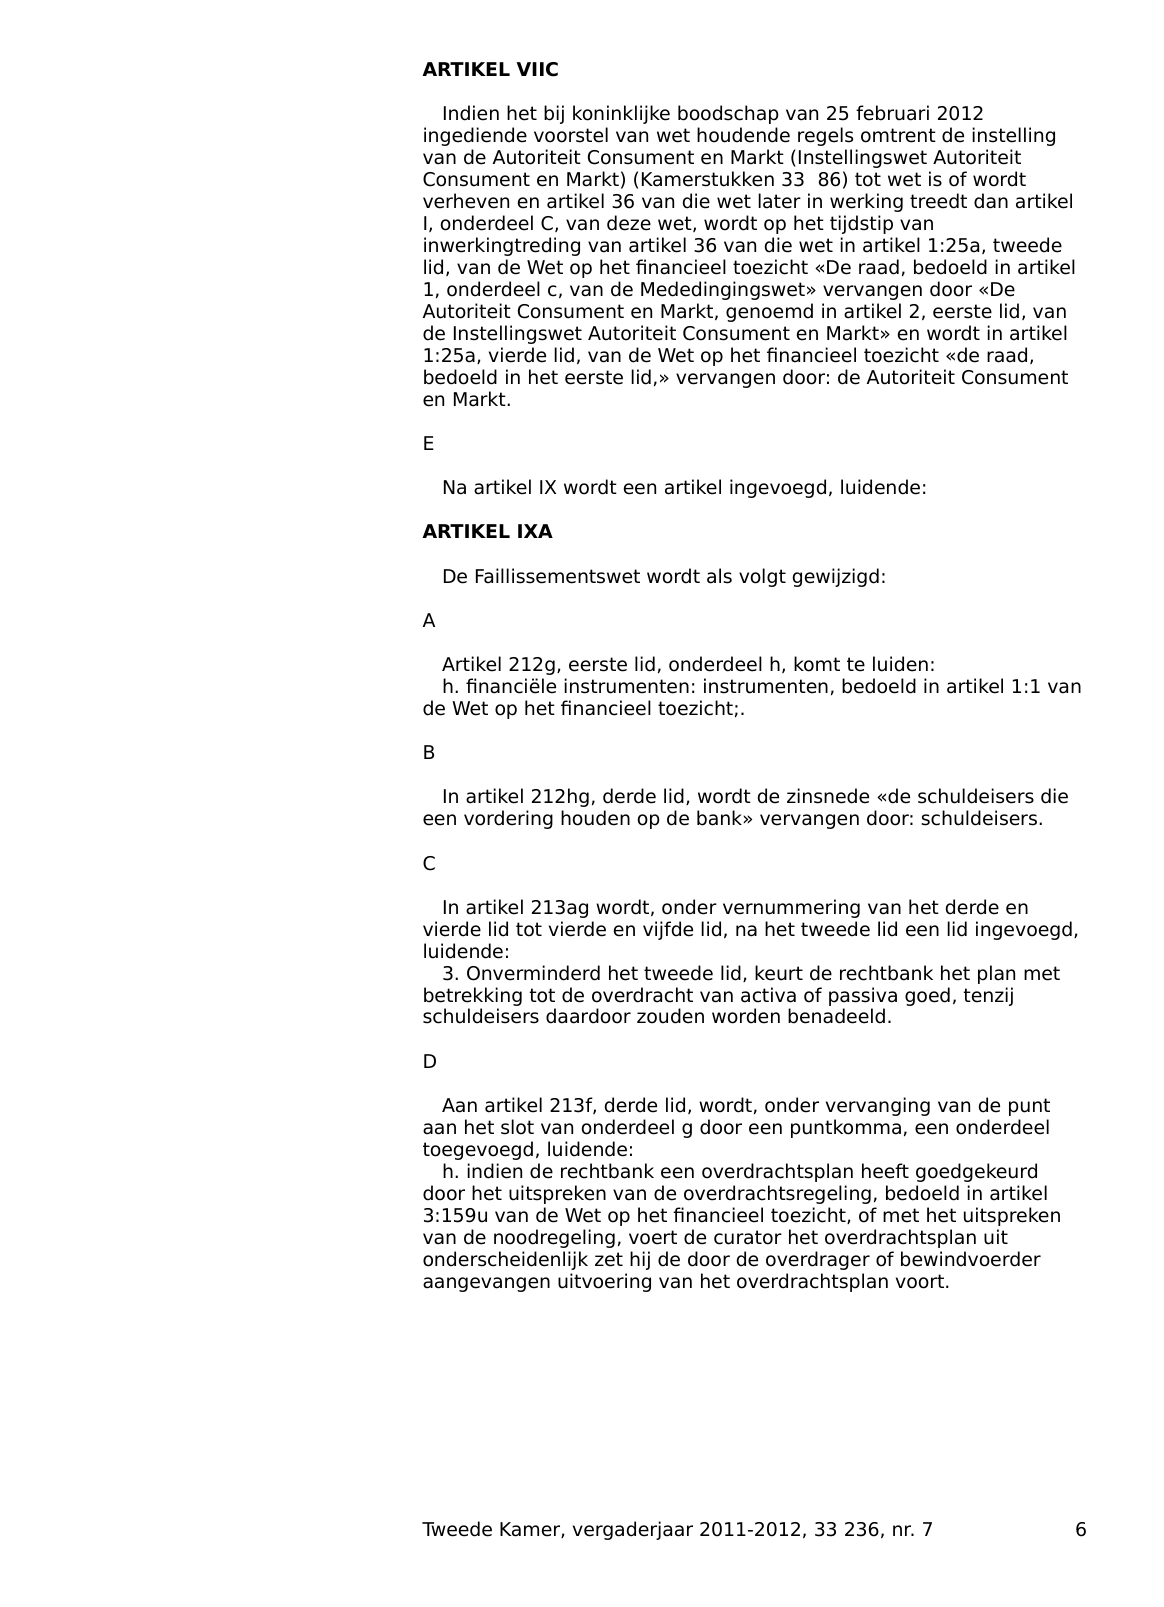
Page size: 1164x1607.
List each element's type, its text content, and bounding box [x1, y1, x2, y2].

subtitle B [422, 742, 1087, 764]
text Na artikel IX wordt een artikel ingevoegd, luidende: [422, 477, 1087, 499]
subtitle C [422, 852, 1087, 874]
text h. indien de rechtbank een overdrachtsplan heeft goedgekeurd door het uitspreken van de overdrachtsregeling, bedoeld in artikel 3:159u van de Wet op het financieel toezicht, of met het uitspreken van de noodregeling, voert de curator het overdrachtsplan uit onderscheidenlijk zet hij de door de overdrager of bewindvoerder aangevangen uitvoering van het overdrachtsplan voort. [422, 1161, 1087, 1293]
text Artikel 212g, eerste lid, onderdeel h, komt te luiden: [422, 654, 1087, 676]
subtitle E [422, 433, 1087, 455]
text Indien het bij koninklijke boodschap van 25 februari 2012 ingediende voorstel van wet houdende regels omtrent de instelling van de Autoriteit Consument en Markt (Instellingswet Autoriteit Consument en Markt) (Kamerstukken 33 86) tot wet is of wordt verheven en artikel 36 van die wet later in werking treedt dan artikel I, onderdeel C, van deze wet, wordt op het tijdstip van inwerkingtreding van artikel 36 van die wet in artikel 1:25a, tweede lid, van de Wet op het financieel toezicht «De raad, bedoeld in artikel 1, onderdeel c, van de Mededingingswet» vervangen door «De Autoriteit Consument en Markt, genoemd in artikel 2, eerste lid, van de Instellingswet Autoriteit Consument en Markt» en wordt in artikel 1:25a, vierde lid, van de Wet op het financieel toezicht «de raad, bedoeld in het eerste lid,» vervangen door: de Autoriteit Consument en Markt. [422, 103, 1087, 411]
text In artikel 212hg, derde lid, wordt de zinsnede «de schuldeisers die een vordering houden op de bank» vervangen door: schuldeisers. [422, 786, 1087, 830]
subtitle A [422, 610, 1087, 632]
text 3. Onverminderd het tweede lid, keurt de rechtbank het plan met betrekking tot de overdracht van activa of passiva goed, tenzij schuldeisers daardoor zouden worden benadeeld. [422, 962, 1087, 1028]
subtitle D [422, 1051, 1087, 1073]
subtitle ARTIKEL VIIC [422, 59, 1087, 81]
text h. financiële instrumenten: instrumenten, bedoeld in artikel 1:1 van de Wet op het financieel toezicht;. [422, 676, 1087, 720]
text Aan artikel 213f, derde lid, wordt, onder vervanging van de punt aan het slot van onderdeel g door een puntkomma, een onderdeel toegevoegd, luidende: [422, 1095, 1087, 1161]
text De Faillissementswet wordt als volgt gewijzigd: [422, 566, 1087, 588]
subtitle ARTIKEL IXA [422, 521, 1087, 543]
text In artikel 213ag wordt, onder vernummering van het derde en vierde lid tot vierde en vijfde lid, na het tweede lid een lid ingevoegd, luidende: [422, 897, 1087, 962]
